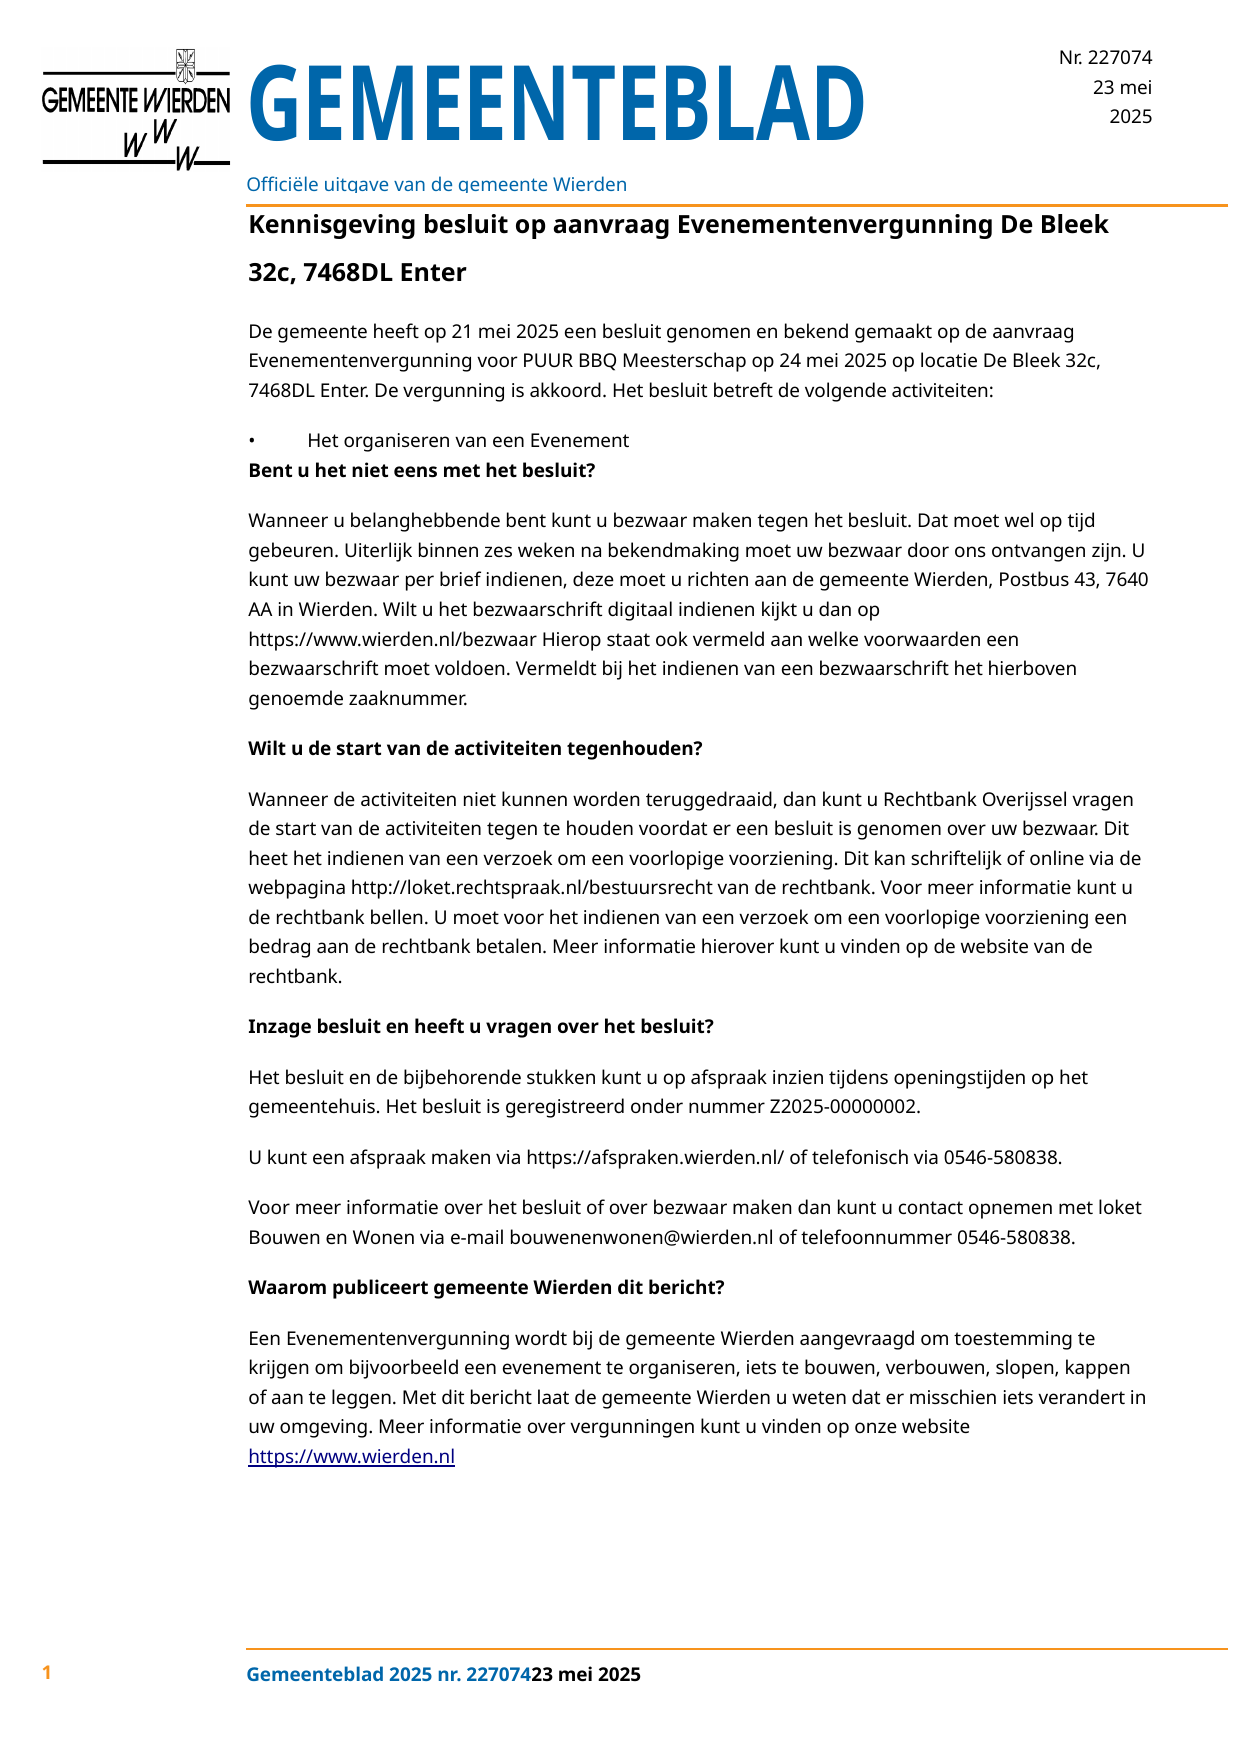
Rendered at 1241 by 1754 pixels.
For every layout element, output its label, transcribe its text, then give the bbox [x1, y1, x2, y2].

text Een Evenementenvergunning wordt bij de gemeente Wierden aangevraagd om toestemming te krijgen om bijvoorbeeld een evenement te organiseren, iets te bouwen, verbouwen, slopen, kappen of aan te leggen. Met dit bericht laat de gemeente Wierden u weten dat er misschien iets verandert in uw omgeving. Meer informatie over vergunningen kunt u vinden op onze website https://www.wierden.nl [248, 1325, 1152, 1469]
text Waarom publiceert gemeente Wierden dit bericht? [248, 1274, 1152, 1300]
text Wilt u de start van de activiteiten tegenhouden? [248, 735, 1152, 761]
list Het organiseren van een Evenement [248, 427, 1152, 453]
text Bent u het niet eens met het besluit? [248, 457, 1152, 483]
text U kunt een afspraak maken via https://afspraken.wierden.nl/ of telefonisch via 0546-580838. [248, 1144, 1152, 1170]
text De gemeente heeft op 21 mei 2025 een besluit genomen en bekend gemaakt op de aanvraag Evenementenvergunning voor PUUR BBQ Meesterschap op 24 mei 2025 op locatie De Bleek 32c, 7468DL Enter. De vergunning is akkoord. Het besluit betreft de volgende activiteiten: [248, 318, 1152, 403]
text Kennisgeving besluit op aanvraag Evenementenvergunning De Bleek 32c, 7468DL Enter [248, 207, 1152, 288]
text Wanneer u belanghebbende bent kunt u bezwaar maken tegen het besluit. Dat moet wel op tijd gebeuren. Uiterlijk binnen zes weken na bekendmaking moet uw bezwaar door ons ontvangen zijn. U kunt uw bezwaar per brief indienen, deze moet u richten aan de gemeente Wierden, Postbus 43, 7640 AA in Wierden. Wilt u het bezwaarschrift digitaal indienen kijkt u dan op https://www.wierden.nl/bezwaar Hierop staat ook vermeld aan welke voorwaarden een bezwaarschrift moet voldoen. Vermeldt bij het indienen van een bezwaarschrift het hierboven genoemde zaaknummer. [248, 507, 1152, 711]
text Inzage besluit en heeft u vragen over het besluit? [248, 1014, 1152, 1039]
picture [41, 47, 231, 172]
text Voor meer informatie over het besluit of over bezwaar maken dan kunt u contact opnemen met loket Bouwen en Wonen via e-mail bouwenenwonen@wierden.nl of telefoonnummer 0546-580838. [248, 1194, 1152, 1250]
text Wanneer de activiteiten niet kunnen worden teruggedraaid, dan kunt u Rechtbank Overijssel vragen de start van de activiteiten tegen te houden voordat er een besluit is genomen over uw bezwaar. Dit heet het indienen van een verzoek om een voorlopige voorziening. Dit kan schriftelijk of online via de webpagina http://loket.rechtspraak.nl/bestuursrecht van de rechtbank. Voor meer informatie kunt u de rechtbank bellen. U moet voor het indienen van een verzoek om een voorlopige voorziening een bedrag aan de rechtbank betalen. Meer informatie hierover kunt u vinden op de website van de rechtbank. [248, 786, 1152, 989]
text Het besluit en de bijbehorende stukken kunt u op afspraak inzien tijdens openingstijden op het gemeentehuis. Het besluit is geregistreerd onder nummer Z2025-00000002. [248, 1064, 1152, 1119]
